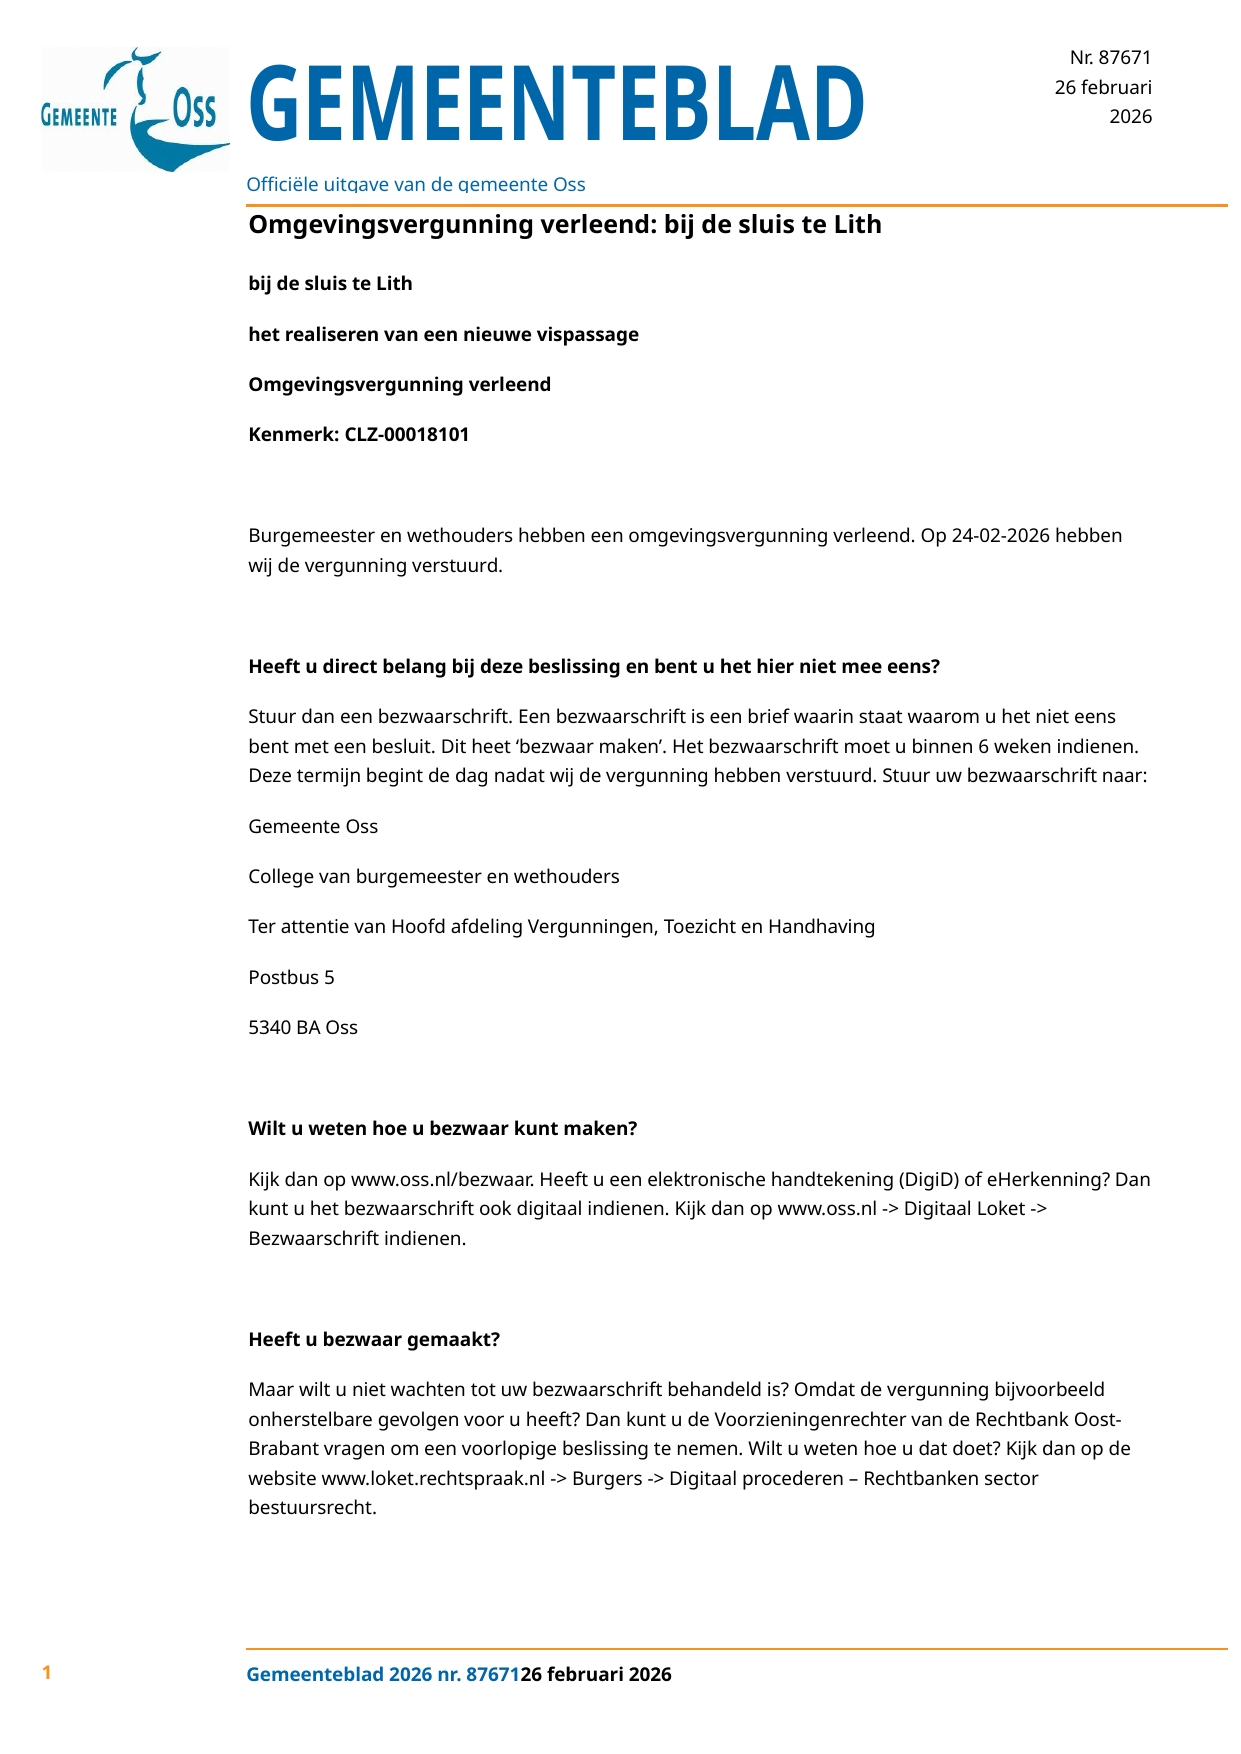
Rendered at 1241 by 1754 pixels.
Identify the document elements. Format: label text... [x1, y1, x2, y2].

text Heeft u direct belang bij deze beslissing en bent u het hier niet mee eens? [248, 653, 1152, 678]
text Kijk dan op www.oss.nl/bezwaar. Heeft u een elektronische handtekening (DigiD) of eHerkenning? Dan kunt u het bezwaarschrift ook digitaal indienen. Kijk dan op www.oss.nl -> Digitaal Loket -> Bezwaarschrift indienen. [248, 1166, 1152, 1251]
text Maar wilt u niet wachten tot uw bezwaarschrift behandeld is? Omdat de vergunning bijvoorbeeld onherstelbare gevolgen voor u heeft? Dan kunt u de Voorzieningenrechter van de Rechtbank Oost-Brabant vragen om een voorlopige beslissing te nemen. Wilt u weten hoe u dat doet? Kijk dan op de website www.loket.rechtspraak.nl -> Burgers -> Digitaal procederen – Rechtbanken sector bestuursrecht. [248, 1376, 1152, 1520]
picture [41, 47, 231, 172]
text Gemeente Oss [248, 813, 1152, 838]
text Heeft u bezwaar gemaakt? [248, 1326, 1152, 1351]
text College van burgemeester en wethouders [248, 863, 1152, 889]
text Burgemeester en wethouders hebben een omgevingsvergunning verleend. Op 24-02-2026 hebben wij de vergunning verstuurd. [248, 522, 1152, 578]
text 5340 BA Oss [248, 1014, 1152, 1040]
text bij de sluis te Lith [248, 270, 1152, 296]
text Omgevingsvergunning verleend [248, 371, 1152, 397]
text Stuur dan een bezwaarschrift. Een bezwaarschrift is een brief waarin staat waarom u het niet eens bent met een besluit. Dit heet ‘bezwaar maken’. Het bezwaarschrift moet u binnen 6 weken indienen. Deze termijn begint de dag nadat wij de vergunning hebben verstuurd. Stuur uw bezwaarschrift naar: [248, 703, 1152, 788]
text het realiseren van een nieuwe vispassage [248, 321, 1152, 346]
text Omgevingsvergunning verleend: bij de sluis te Lith [248, 207, 1152, 241]
text Postbus 5 [248, 964, 1152, 990]
text Ter attentie van Hoofd afdeling Vergunningen, Toezicht en Handhaving [248, 914, 1152, 939]
text Kenmerk: CLZ-00018101 [248, 422, 1152, 447]
text Wilt u weten hoe u bezwaar kunt maken? [248, 1115, 1152, 1141]
